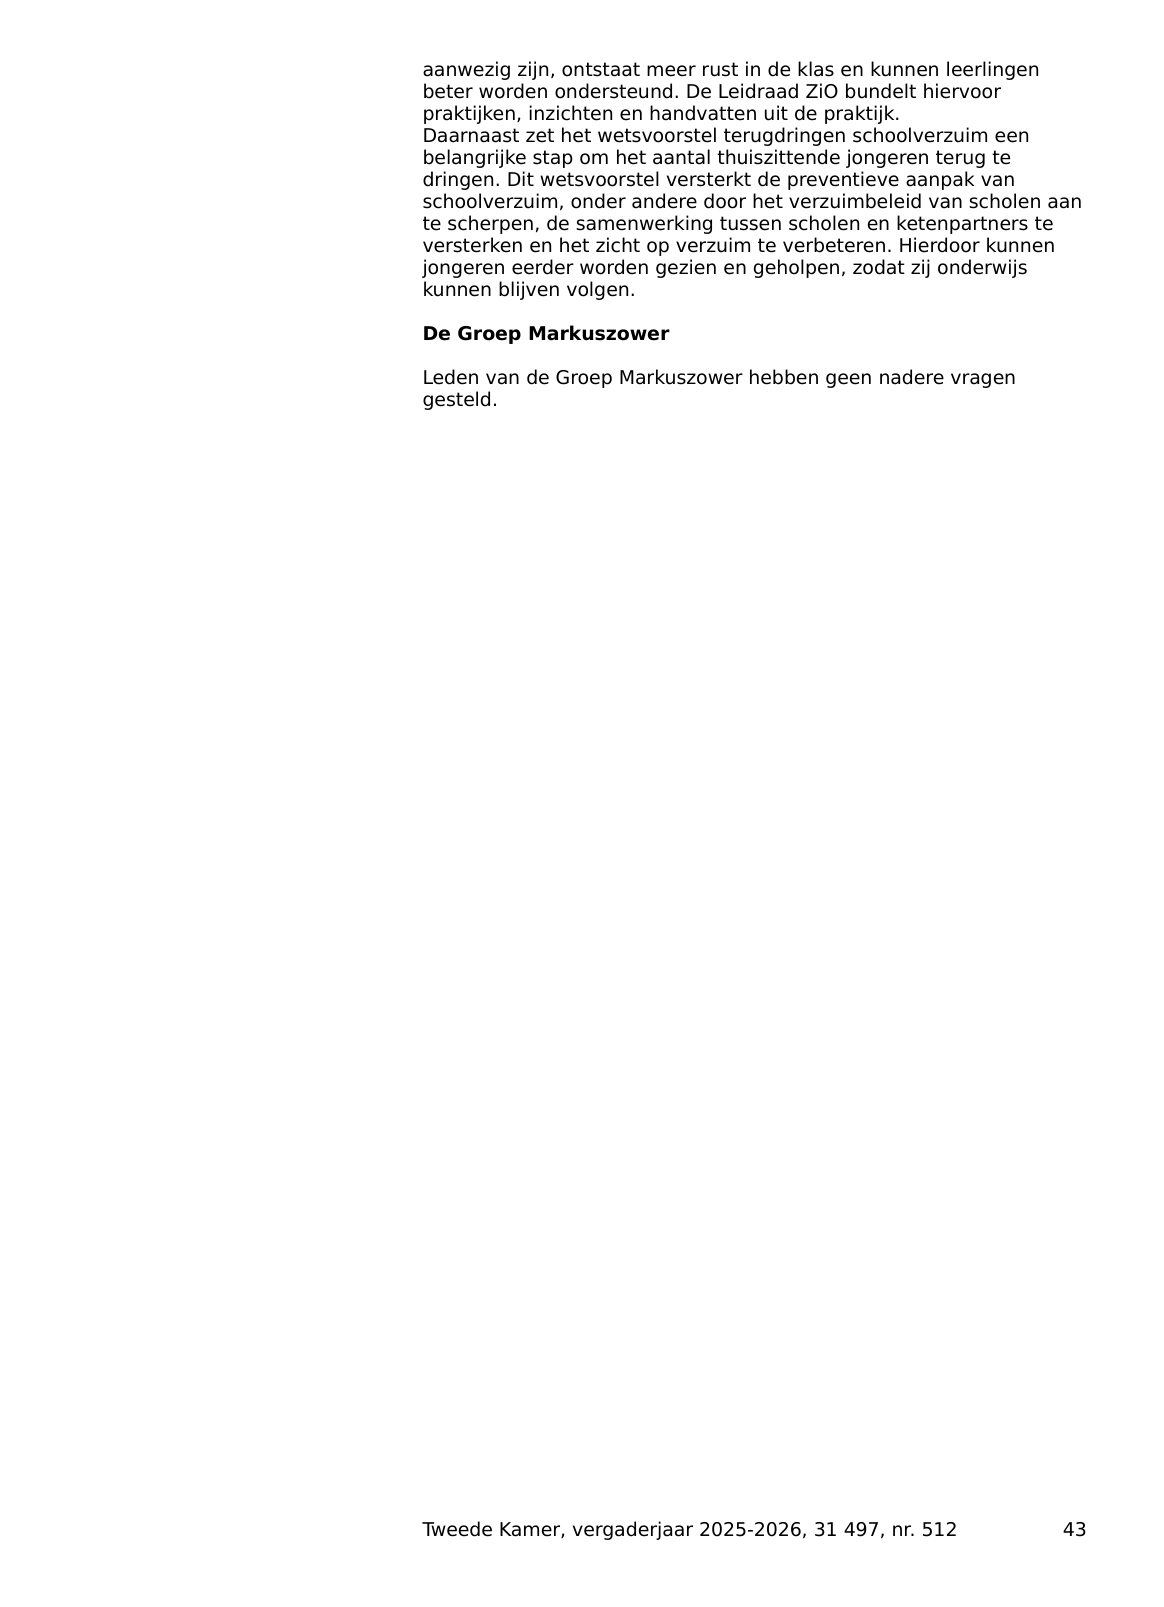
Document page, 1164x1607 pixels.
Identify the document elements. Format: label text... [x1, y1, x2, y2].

text Daarnaast zet het wetsvoorstel terugdringen schoolverzuim een belangrijke stap om het aantal thuiszittende jongeren terug te dringen. Dit wetsvoorstel versterkt de preventieve aanpak van schoolverzuim, onder andere door het verzuimbeleid van scholen aan te scherpen, de samenwerking tussen scholen en ketenpartners te versterken en het zicht op verzuim te verbeteren. Hierdoor kunnen jongeren eerder worden gezien en geholpen, zodat zij onderwijs kunnen blijven volgen. [422, 125, 1087, 301]
subtitle De Groep Markuszower [422, 323, 1087, 345]
text aanwezig zijn, ontstaat meer rust in de klas en kunnen leerlingen beter worden ondersteund. De Leidraad ZiO bundelt hiervoor praktijken, inzichten en handvatten uit de praktijk. [422, 59, 1087, 125]
text Leden van de Groep Markuszower hebben geen nadere vragen gesteld. [422, 367, 1087, 411]
